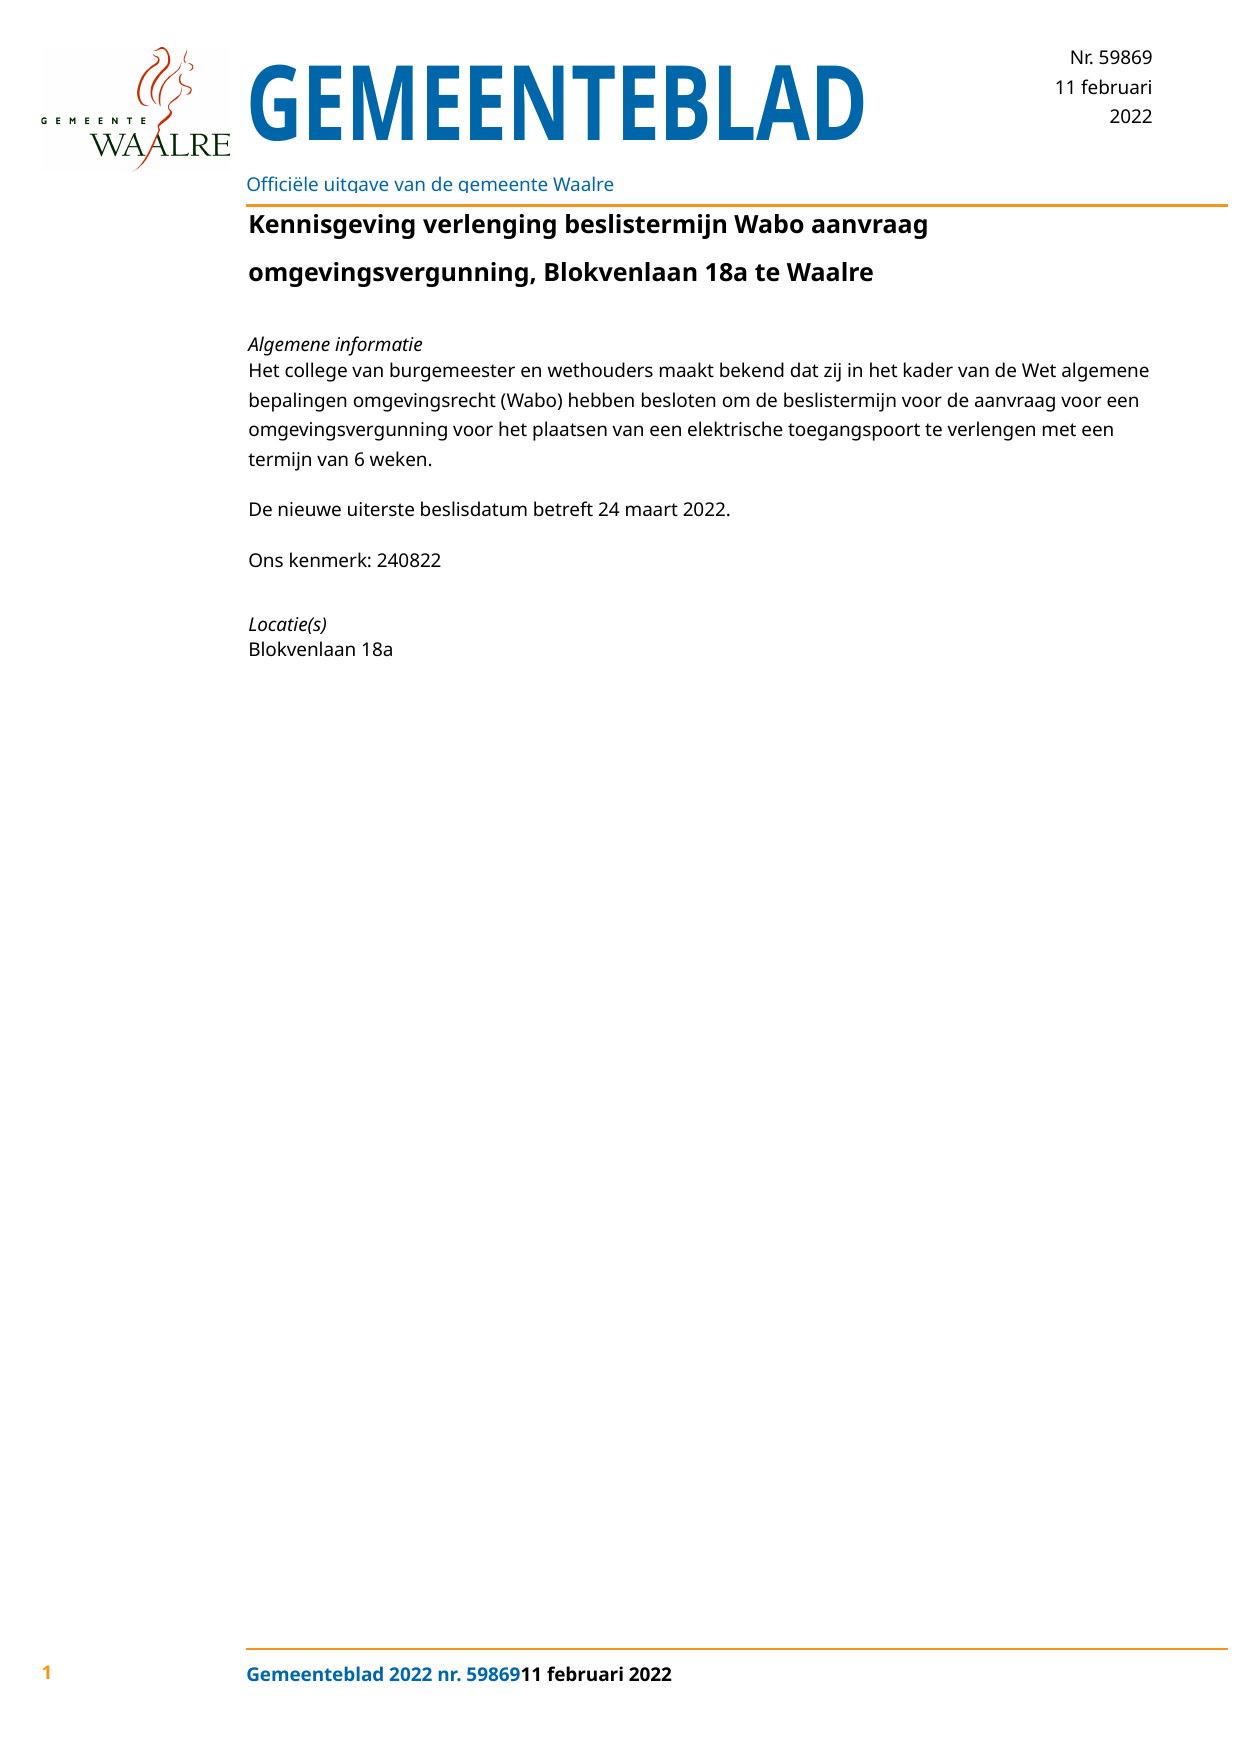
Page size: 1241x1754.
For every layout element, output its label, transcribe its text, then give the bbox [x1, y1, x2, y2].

text Algemene informatie [248, 331, 1152, 357]
picture [41, 47, 231, 172]
text Locatie(s) [248, 611, 1152, 636]
text Ons kenmerk: 240822 [248, 547, 1152, 572]
text Kennisgeving verlenging beslistermijn Wabo aanvraag omgevingsvergunning, Blokvenlaan 18a te Waalre [248, 207, 1152, 288]
text Blokvenlaan 18a [248, 636, 1152, 662]
text De nieuwe uiterste beslisdatum betreft 24 maart 2022. [248, 496, 1152, 522]
text Het college van burgemeester en wethouders maakt bekend dat zij in het kader van de Wet algemene bepalingen omgevingsrecht (Wabo) hebben besloten om de beslistermijn voor de aanvraag voor een omgevingsvergunning voor het plaatsen van een elektrische toegangspoort te verlengen met een termijn van 6 weken. [248, 357, 1152, 472]
